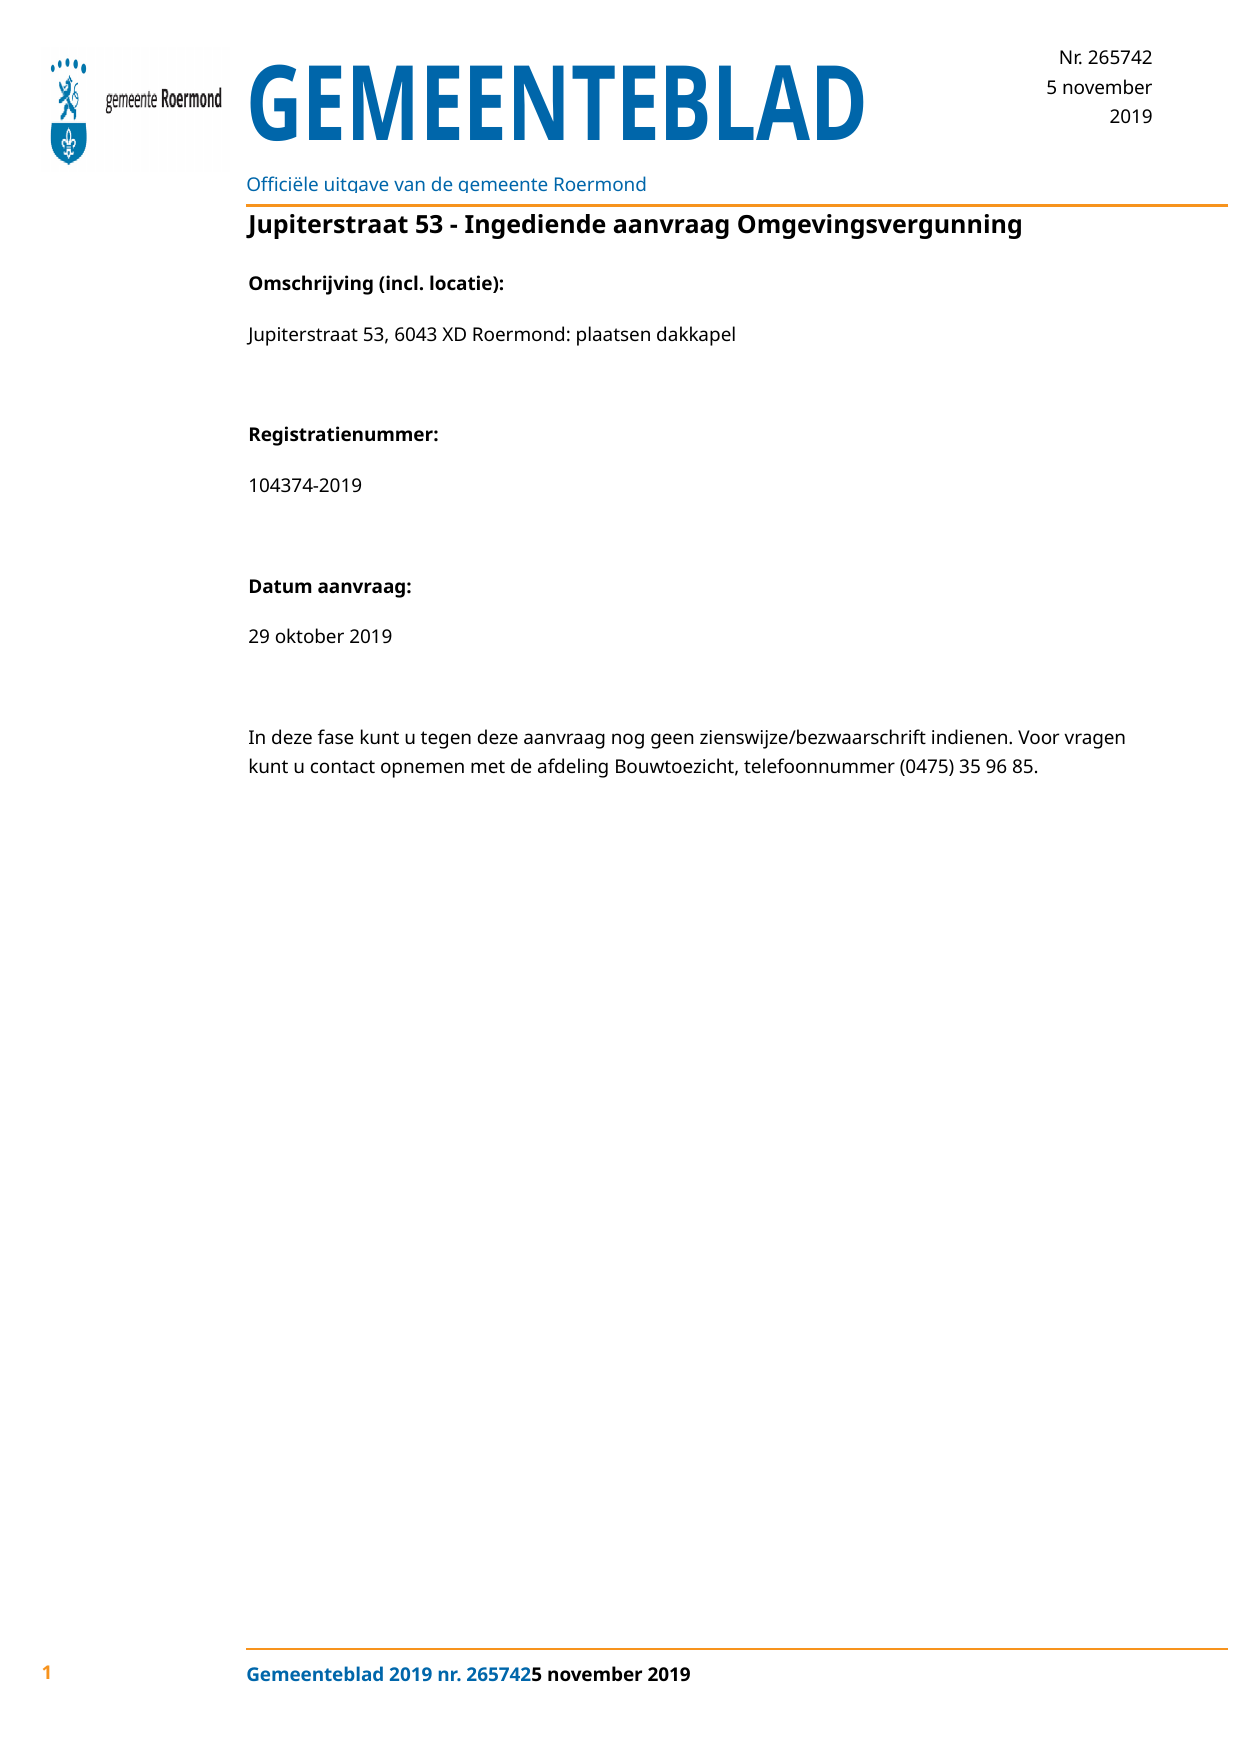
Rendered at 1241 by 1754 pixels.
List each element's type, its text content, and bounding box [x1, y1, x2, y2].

text Jupiterstraat 53, 6043 XD Roermond: plaatsen dakkapel [248, 321, 1152, 346]
text Registratienummer: [248, 422, 1152, 447]
text 104374-2019 [248, 472, 1152, 498]
picture [41, 47, 231, 172]
text Datum aanvraag: [248, 573, 1152, 598]
text In deze fase kunt u tegen deze aanvraag nog geen zienswijze/bezwaarschrift indienen. Voor vragen kunt u contact opnemen met de afdeling Bouwtoezicht, telefoonnummer (0475) 35 96 85. [248, 724, 1152, 779]
text 29 oktober 2019 [248, 623, 1152, 649]
text Omschrijving (incl. locatie): [248, 270, 1152, 296]
text Jupiterstraat 53 - Ingediende aanvraag Omgevingsvergunning [248, 207, 1152, 241]
